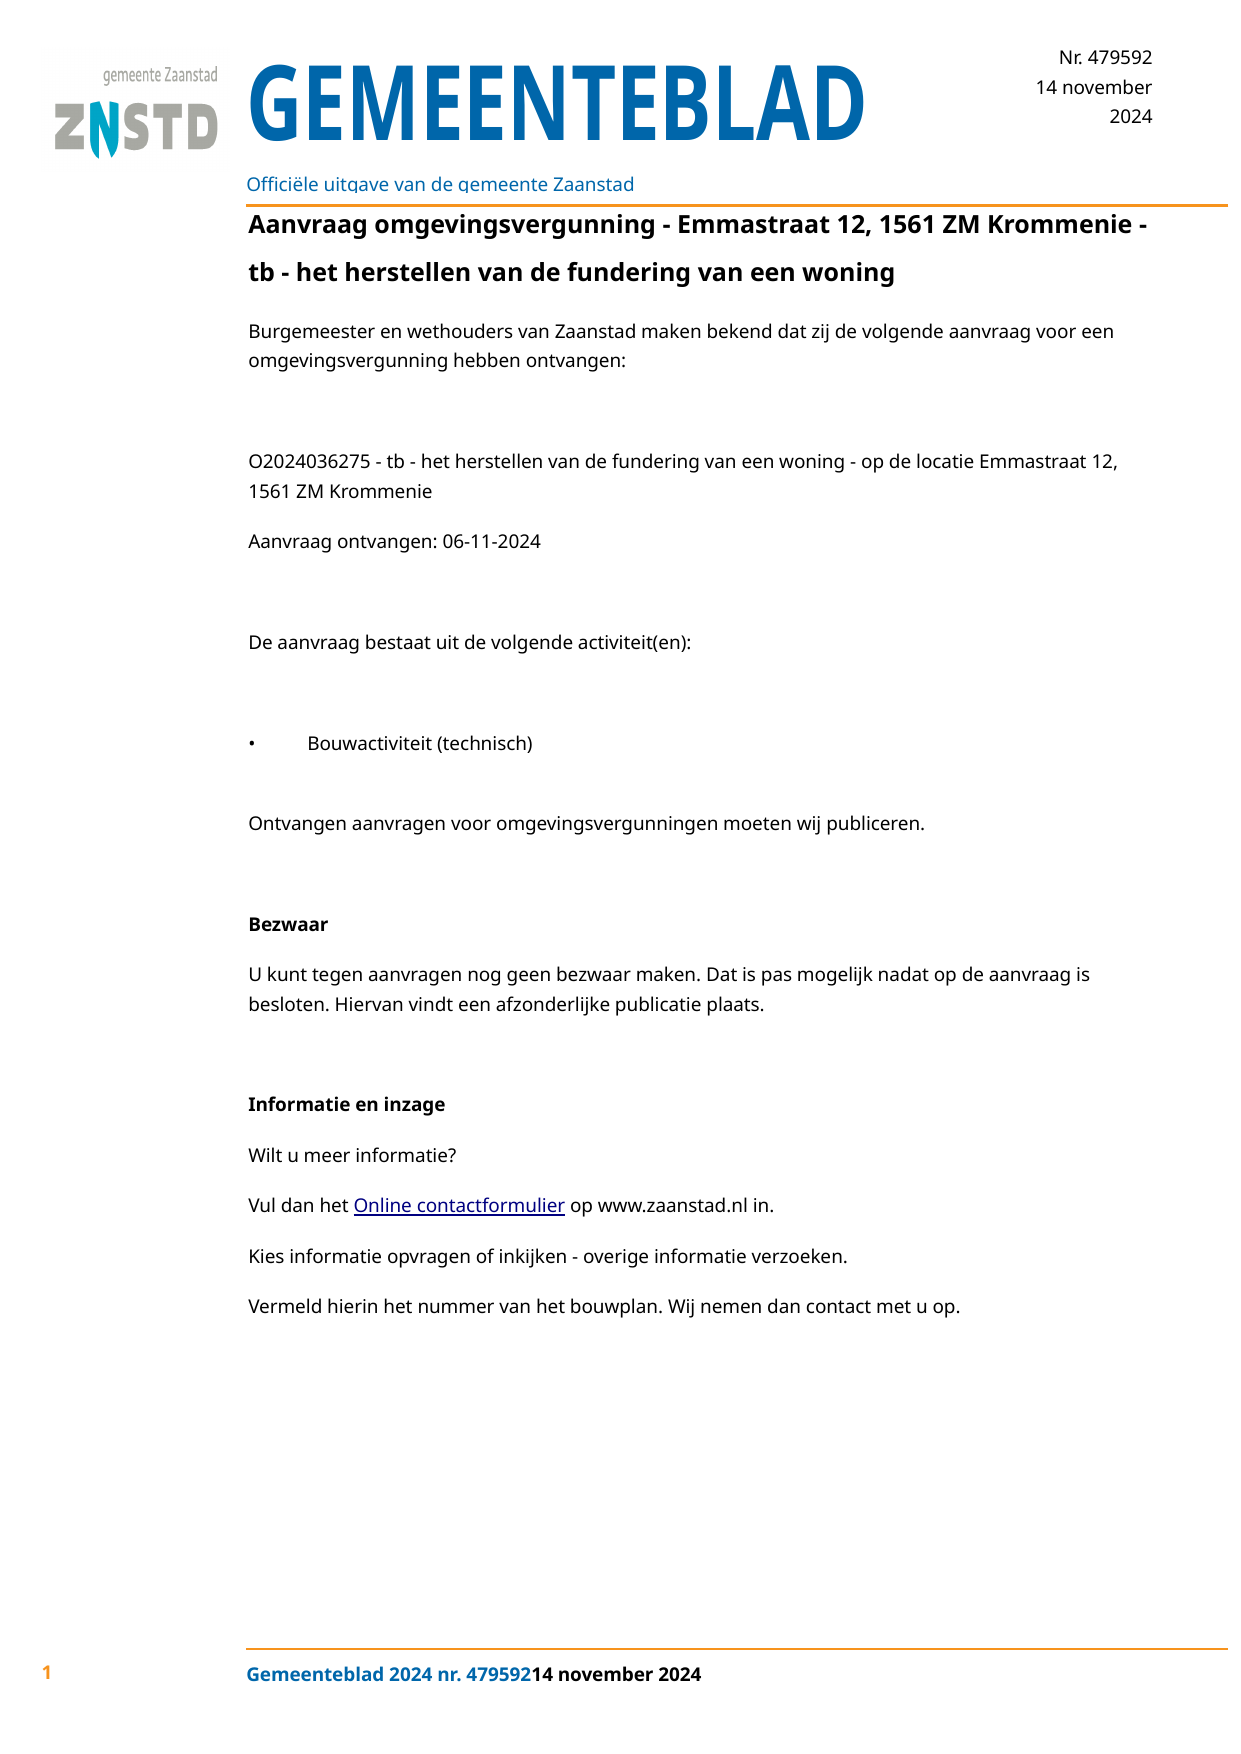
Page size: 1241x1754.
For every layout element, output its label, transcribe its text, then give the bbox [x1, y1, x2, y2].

picture [41, 47, 231, 172]
text Burgemeester en wethouders van Zaanstad maken bekend dat zij de volgende aanvraag voor een omgevingsvergunning hebben ontvangen: [248, 318, 1152, 373]
text Kies informatie opvragen of inkijken - overige informatie verzoeken. [248, 1243, 1152, 1269]
text De aanvraag bestaat uit de volgende activiteit(en): [248, 629, 1152, 655]
text U kunt tegen aanvragen nog geen bezwaar maken. Dat is pas mogelijk nadat op de aanvraag is besloten. Hiervan vindt een afzonderlijke publicatie plaats. [248, 961, 1152, 1017]
text Vul dan het Online contactformulier op www.zaanstad.nl in. [248, 1192, 1152, 1218]
list Bouwactiviteit (technisch) [248, 730, 1152, 756]
text Ontvangen aanvragen voor omgevingsvergunningen moeten wij publiceren. [248, 810, 1152, 836]
text Aanvraag omgevingsvergunning - Emmastraat 12, 1561 ZM Krommenie - tb - het herstellen van de fundering van een woning [248, 207, 1152, 288]
text Wilt u meer informatie? [248, 1142, 1152, 1168]
text O2024036275 - tb - het herstellen van de fundering van een woning - op de locatie Emmastraat 12, 1561 ZM Krommenie [248, 448, 1152, 504]
text Vermeld hierin het nummer van het bouwplan. Wij nemen dan contact met u op. [248, 1293, 1152, 1319]
text Informatie en inzage [248, 1092, 1152, 1117]
text Aanvraag ontvangen: 06-11-2024 [248, 528, 1152, 554]
text Bezwaar [248, 911, 1152, 937]
